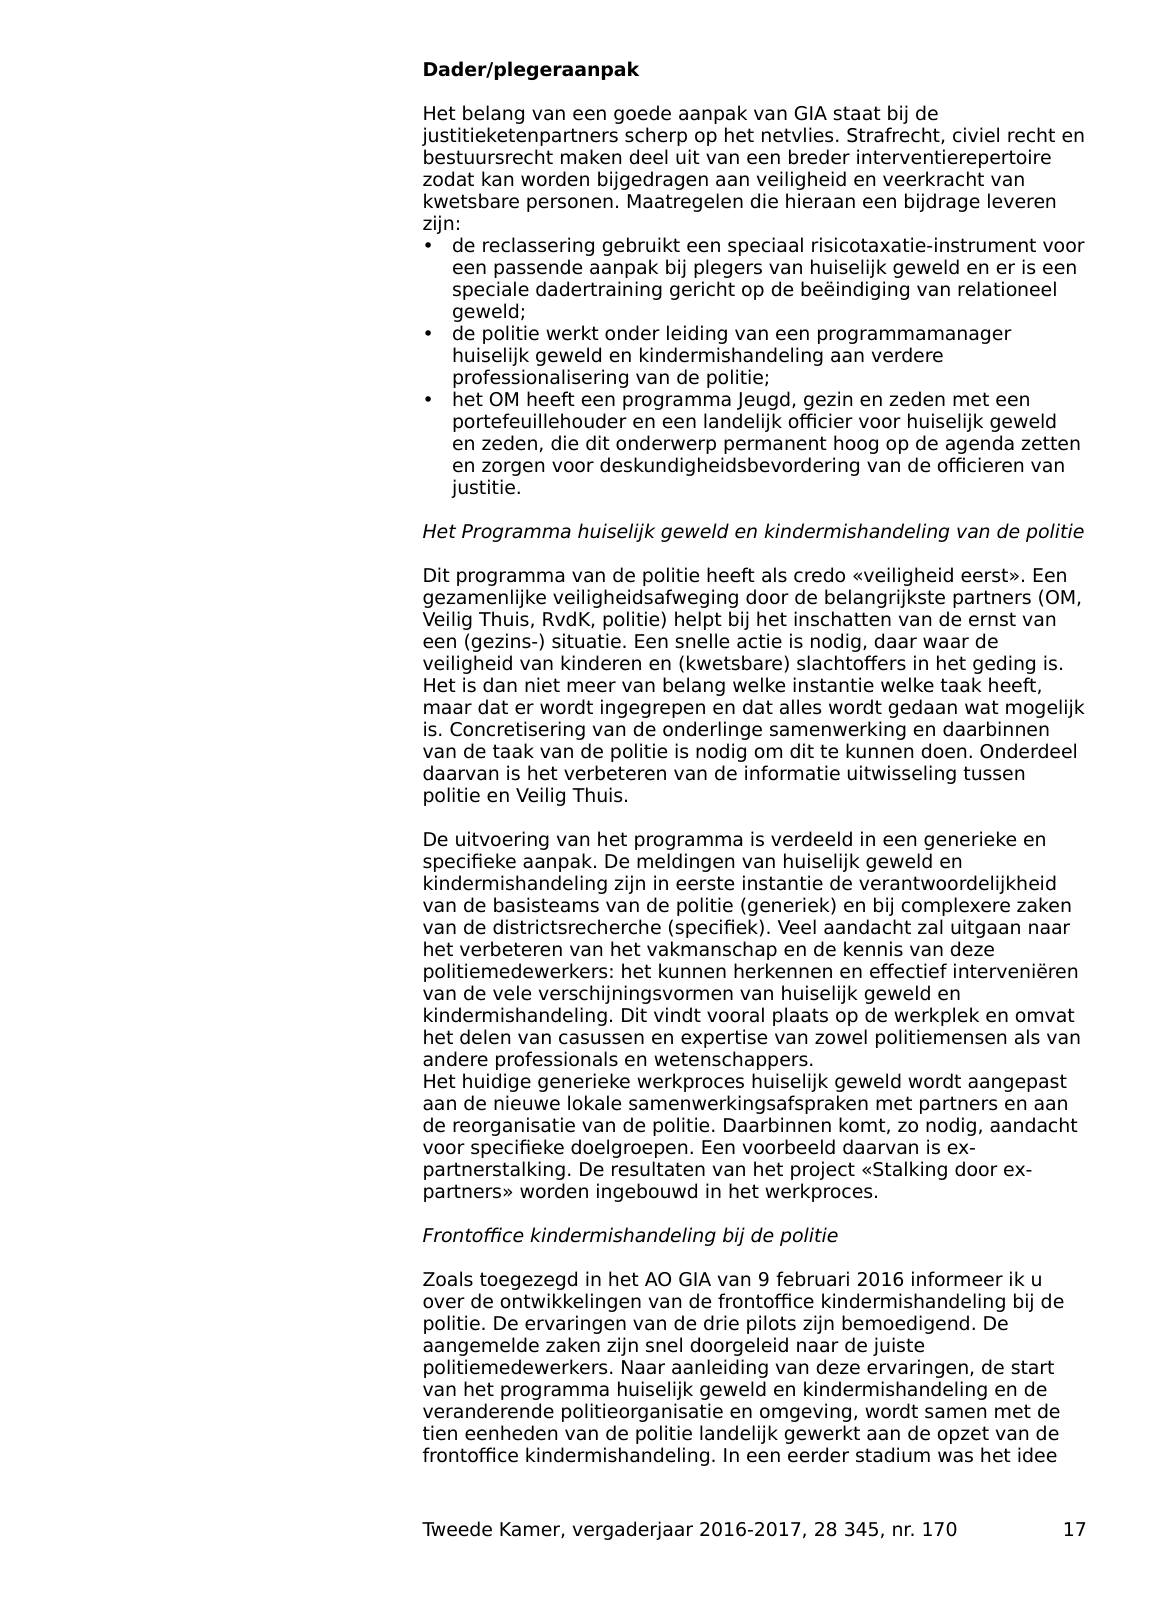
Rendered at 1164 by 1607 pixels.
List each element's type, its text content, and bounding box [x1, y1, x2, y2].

text Dit programma van de politie heeft als credo «veiligheid eerst». Een gezamenlijke veiligheidsafweging door de belangrijkste partners (OM, Veilig Thuis, RvdK, politie) helpt bij het inschatten van de ernst van een (gezins-) situatie. Een snelle actie is nodig, daar waar de veiligheid van kinderen en (kwetsbare) slachtoffers in het geding is. Het is dan niet meer van belang welke instantie welke taak heeft, maar dat er wordt ingegrepen en dat alles wordt gedaan wat mogelijk is. Concretisering van de onderlinge samenwerking en daarbinnen van de taak van de politie is nodig om dit te kunnen doen. Onderdeel daarvan is het verbeteren van de informatie uitwisseling tussen politie en Veilig Thuis. [422, 565, 1087, 807]
text Zoals toegezegd in het AO GIA van 9 februari 2016 informeer ik u over de ontwikkelingen van de frontoffice kindermishandeling bij de politie. De ervaringen van de drie pilots zijn bemoedigend. De aangemelde zaken zijn snel doorgeleid naar de juiste politiemedewerkers. Naar aanleiding van deze ervaringen, de start van het programma huiselijk geweld en kindermishandeling en de veranderende politieorganisatie en omgeving, wordt samen met de tien eenheden van de politie landelijk gewerkt aan de opzet van de frontoffice kindermishandeling. In een eerder stadium was het idee [422, 1269, 1087, 1467]
text Het belang van een goede aanpak van GIA staat bij de justitieketenpartners scherp op het netvlies. Strafrecht, civiel recht en bestuursrecht maken deel uit van een breder interventierepertoire zodat kan worden bijgedragen aan veiligheid en veerkracht van kwetsbare personen. Maatregelen die hieraan een bijdrage leveren zijn: [422, 103, 1087, 235]
subtitle Dader/plegeraanpak [422, 59, 1087, 81]
text • de politie werkt onder leiding van een programmamanager huiselijk geweld en kindermishandeling aan verdere professionalisering van de politie; [422, 323, 1087, 389]
text • het OM heeft een programma Jeugd, gezin en zeden met een portefeuillehouder en een landelijk officier voor huiselijk geweld en zeden, die dit onderwerp permanent hoog op de agenda zetten en zorgen voor deskundigheidsbevordering van de officieren van justitie. [422, 389, 1087, 499]
subtitle Het Programma huiselijk geweld en kindermishandeling van de politie [422, 521, 1087, 543]
subtitle Frontoffice kindermishandeling bij de politie [422, 1225, 1087, 1247]
text • de reclassering gebruikt een speciaal risicotaxatie-instrument voor een passende aanpak bij plegers van huiselijk geweld en er is een speciale dadertraining gericht op de beëindiging van relationeel geweld; [422, 235, 1087, 323]
text De uitvoering van het programma is verdeeld in een generieke en specifieke aanpak. De meldingen van huiselijk geweld en kindermishandeling zijn in eerste instantie de verantwoordelijkheid van de basisteams van de politie (generiek) en bij complexere zaken van de districtsrecherche (specifiek). Veel aandacht zal uitgaan naar het verbeteren van het vakmanschap en de kennis van deze politiemedewerkers: het kunnen herkennen en effectief interveniëren van de vele verschijningsvormen van huiselijk geweld en kindermishandeling. Dit vindt vooral plaats op de werkplek en omvat het delen van casussen en expertise van zowel politiemensen als van andere professionals en wetenschappers. [422, 829, 1087, 1071]
text Het huidige generieke werkproces huiselijk geweld wordt aangepast aan de nieuwe lokale samenwerkingsafspraken met partners en aan de reorganisatie van de politie. Daarbinnen komt, zo nodig, aandacht voor specifieke doelgroepen. Een voorbeeld daarvan is ex-partnerstalking. De resultaten van het project «Stalking door ex-partners» worden ingebouwd in het werkproces. [422, 1071, 1087, 1203]
